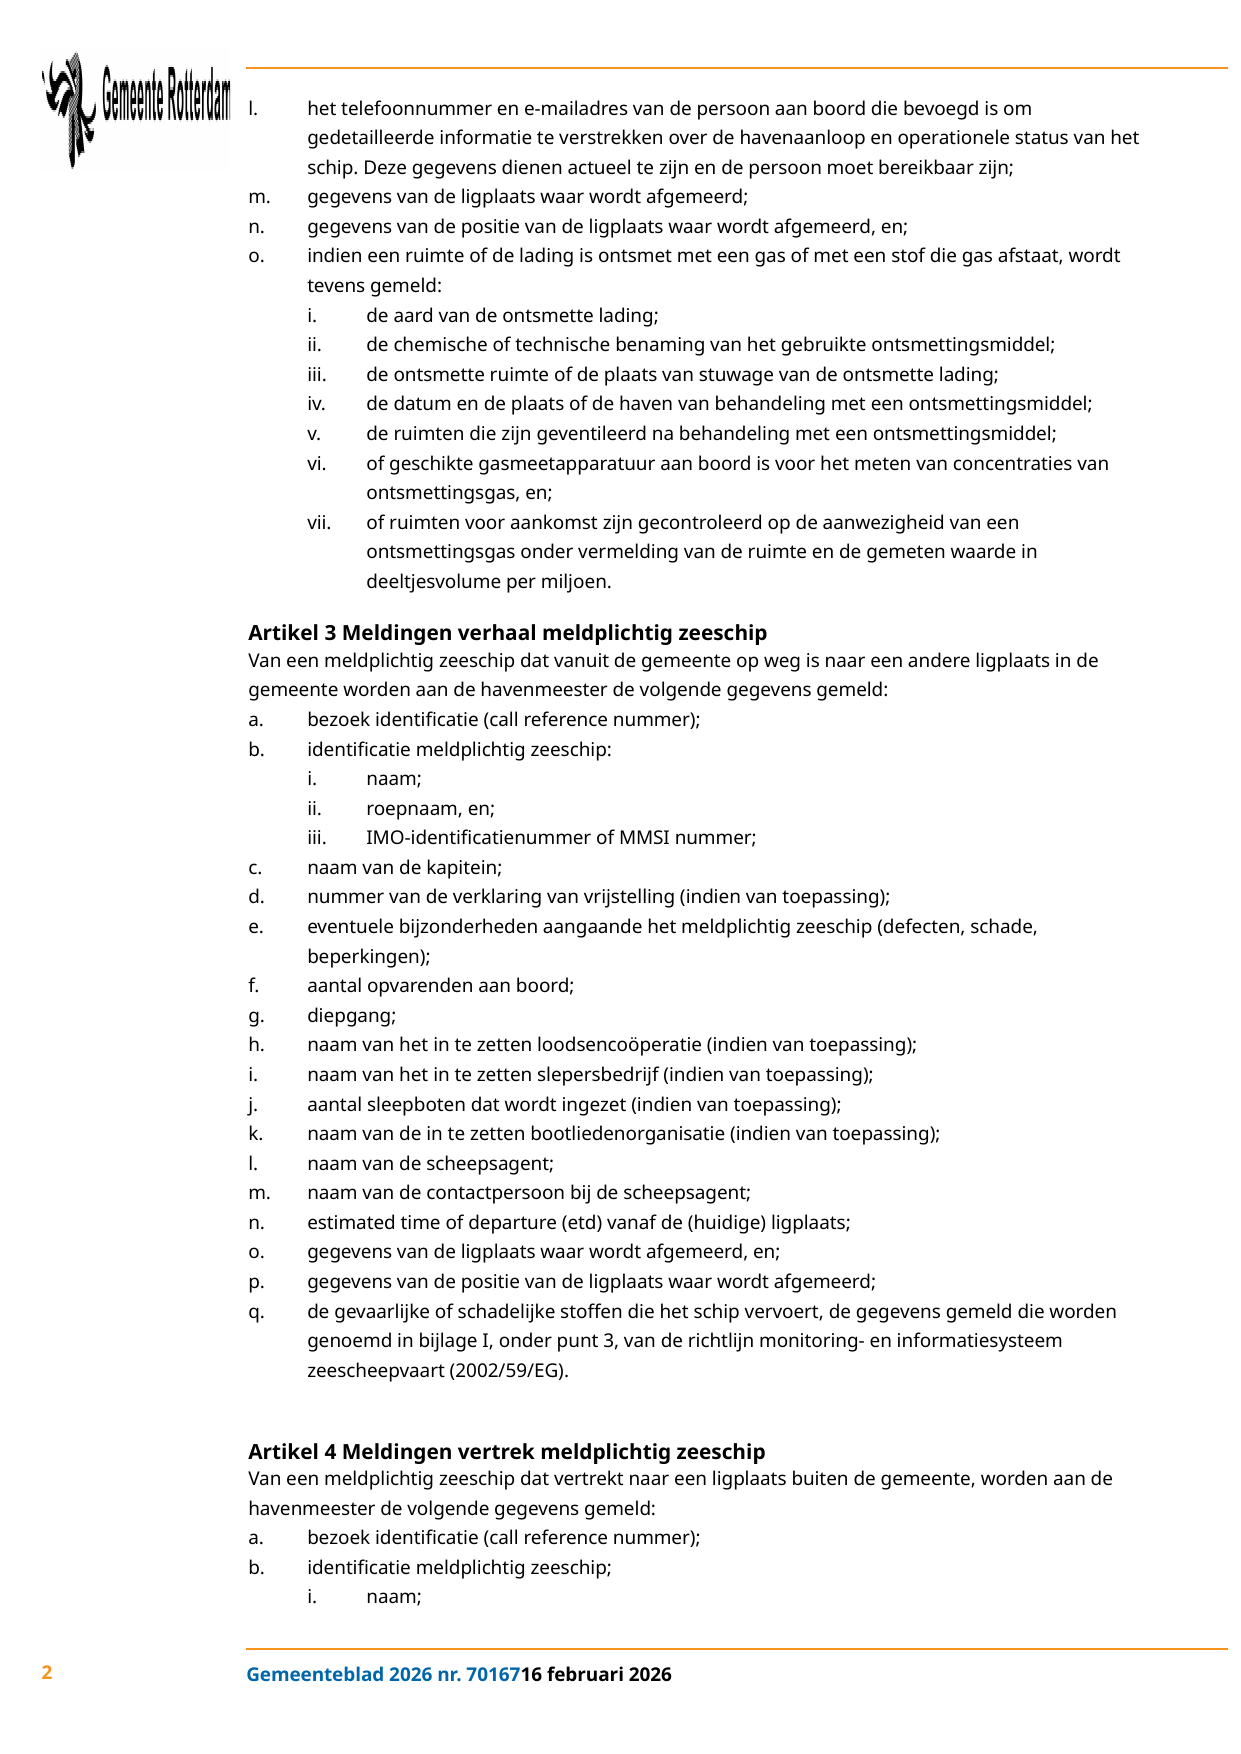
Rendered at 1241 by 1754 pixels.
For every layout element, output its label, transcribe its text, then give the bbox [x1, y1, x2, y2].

list identificatie meldplichtig zeeschip: [248, 736, 1152, 761]
list de ontsmette ruimte of de plaats van stuwage van de ontsmette lading; [307, 361, 1152, 387]
list naam van het in te zetten loodsencoöperatie (indien van toepassing); [248, 1032, 1152, 1057]
list of ruimten voor aankomst zijn gecontroleerd op de aanwezigheid van een ontsmettingsgas onder vermelding van de ruimte en de gemeten waarde in deeltjesvolume per miljoen. [307, 509, 1152, 594]
list gegevens van de ligplaats waar wordt afgemeerd; [248, 183, 1152, 209]
list aantal opvarenden aan boord; [248, 972, 1152, 998]
list nummer van de verklaring van vrijstelling (indien van toepassing); [248, 884, 1152, 909]
list de gevaarlijke of schadelijke stoffen die het schip vervoert, de gegevens gemeld die worden genoemd in bijlage I, onder punt 3, van de richtlijn monitoring- en informatiesysteem zeescheepvaart (2002/59/EG). [248, 1298, 1152, 1383]
list naam van de in te zetten bootliedenorganisatie (indien van toepassing); [248, 1120, 1152, 1146]
list gegevens van de positie van de ligplaats waar wordt afgemeerd, en; [248, 213, 1152, 239]
list eventuele bijzonderheden aangaande het meldplichtig zeeschip (defecten, schade, beperkingen); [248, 913, 1152, 968]
list aantal sleepboten dat wordt ingezet (indien van toepassing); [248, 1091, 1152, 1116]
list of geschikte gasmeetapparatuur aan boord is voor het meten van concentraties van ontsmettingsgas, en; [307, 450, 1152, 505]
list naam van de scheepsagent; [248, 1150, 1152, 1176]
list naam; [307, 765, 1152, 791]
list naam van de contactpersoon bij de scheepsagent; [248, 1179, 1152, 1205]
list de chemische of technische benaming van het gebruikte ontsmettingsmiddel; [307, 331, 1152, 357]
list naam van het in te zetten slepersbedrijf (indien van toepassing); [248, 1061, 1152, 1087]
list het telefoonnummer en e-mailadres van de persoon aan boord die bevoegd is om gedetailleerde informatie te verstrekken over de havenaanloop en operationele status van het schip. Deze gegevens dienen actueel te zijn en de persoon moet bereikbaar zijn; [248, 95, 1152, 180]
list de aard van de ontsmette lading; [307, 302, 1152, 328]
list identificatie meldplichtig zeeschip; [248, 1554, 1152, 1580]
text Artikel 3 Meldingen verhaal meldplichtig zeeschip [248, 618, 1152, 647]
list roepnaam, en; [307, 795, 1152, 821]
list de datum en de plaats of de haven van behandeling met een ontsmettingsmiddel; [307, 391, 1152, 416]
list indien een ruimte of de lading is ontsmet met een gas of met een stof die gas afstaat, wordt tevens gemeld: [248, 243, 1152, 298]
list estimated time of departure (etd) vanaf de (huidige) ligplaats; [248, 1209, 1152, 1235]
list gegevens van de ligplaats waar wordt afgemeerd, en; [248, 1239, 1152, 1264]
list bezoek identificatie (call reference nummer); [248, 706, 1152, 732]
list de ruimten die zijn geventileerd na behandeling met een ontsmettingsmiddel; [307, 420, 1152, 446]
list IMO-identificatienummer of MMSI nummer; [307, 824, 1152, 850]
list gegevens van de positie van de ligplaats waar wordt afgemeerd; [248, 1268, 1152, 1294]
list naam van de kapitein; [248, 854, 1152, 880]
list bezoek identificatie (call reference nummer); [248, 1524, 1152, 1550]
text Van een meldplichtig zeeschip dat vanuit de gemeente op weg is naar een andere ligplaats in de gemeente worden aan de havenmeester de volgende gegevens gemeld: [248, 647, 1152, 702]
text Artikel 4 Meldingen vertrek meldplichtig zeeschip [248, 1437, 1152, 1465]
picture [41, 47, 231, 172]
text Van een meldplichtig zeeschip dat vertrekt naar een ligplaats buiten de gemeente, worden aan de havenmeester de volgende gegevens gemeld: [248, 1465, 1152, 1521]
list naam; [307, 1584, 1152, 1609]
list diepgang; [248, 1002, 1152, 1028]
